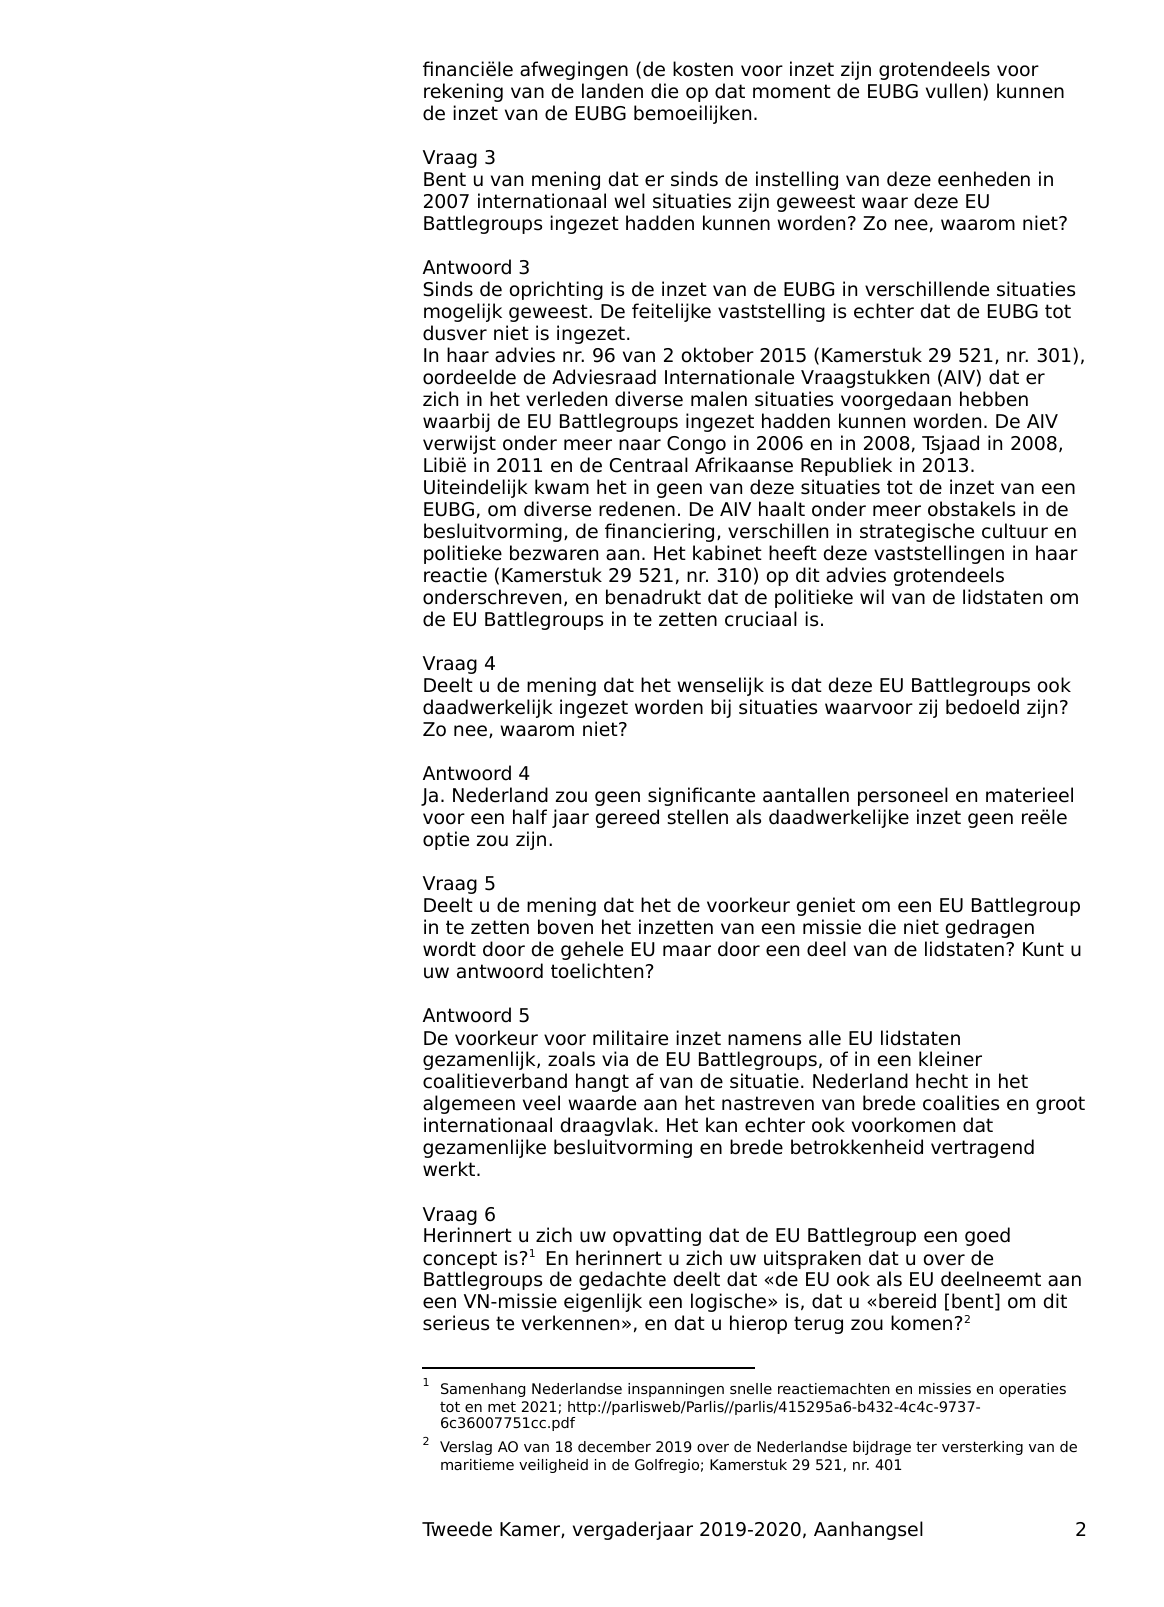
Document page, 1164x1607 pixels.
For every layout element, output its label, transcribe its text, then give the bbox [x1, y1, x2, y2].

text Vraag 3 [422, 147, 1087, 169]
text Ja. Nederland zou geen significante aantallen personeel en materieel voor een half jaar gereed stellen als daadwerkelijke inzet geen reële optie zou zijn. [422, 785, 1087, 851]
text Samenhang Nederlandse inspanningen snelle reactiemachten en missies en operaties tot en met 2021; http://parlisweb/Parlis//parlis/415295a6-b432-4c4c-9737-6c36007751cc.pdf [422, 1377, 1087, 1432]
text Antwoord 4 [422, 763, 1087, 785]
text Deelt u de mening dat het wenselijk is dat deze EU Battlegroups ook daadwerkelijk ingezet worden bij situaties waarvoor zij bedoeld zijn? Zo nee, waarom niet? [422, 675, 1087, 741]
text De voorkeur voor militaire inzet namens alle EU lidstaten gezamenlijk, zoals via de EU Battlegroups, of in een kleiner coalitieverband hangt af van de situatie. Nederland hecht in het algemeen veel waarde aan het nastreven van brede coalities en groot internationaal draagvlak. Het kan echter ook voorkomen dat gezamenlijke besluitvorming en brede betrokkenheid vertragend werkt. [422, 1027, 1087, 1181]
text Antwoord 5 [422, 1005, 1087, 1027]
text financiële afwegingen (de kosten voor inzet zijn grotendeels voor rekening van de landen die op dat moment de EUBG vullen) kunnen de inzet van de EUBG bemoeilijken. [422, 59, 1087, 125]
text Bent u van mening dat er sinds de instelling van deze eenheden in 2007 internationaal wel situaties zijn geweest waar deze EU Battlegroups ingezet hadden kunnen worden? Zo nee, waarom niet? [422, 169, 1087, 235]
text In haar advies nr. 96 van 2 oktober 2015 (Kamerstuk 29 521, nr. 301), oordeelde de Adviesraad Internationale Vraagstukken (AIV) dat er zich in het verleden diverse malen situaties voorgedaan hebben waarbij de EU Battlegroups ingezet hadden kunnen worden. De AIV verwijst onder meer naar Congo in 2006 en in 2008, Tsjaad in 2008, Libië in 2011 en de Centraal Afrikaanse Republiek in 2013. Uiteindelijk kwam het in geen van deze situaties tot de inzet van een EUBG, om diverse redenen. De AIV haalt onder meer obstakels in de besluitvorming, de financiering, verschillen in strategische cultuur en politieke bezwaren aan. Het kabinet heeft deze vaststellingen in haar reactie (Kamerstuk 29 521, nr. 310) op dit advies grotendeels onderschreven, en benadrukt dat de politieke wil van de lidstaten om de EU Battlegroups in te zetten cruciaal is. [422, 345, 1087, 631]
text Deelt u de mening dat het de voorkeur geniet om een EU Battlegroup in te zetten boven het inzetten van een missie die niet gedragen wordt door de gehele EU maar door een deel van de lidstaten? Kunt u uw antwoord toelichten? [422, 895, 1087, 983]
text Herinnert u zich uw opvatting dat de EU Battlegroup een goed concept is? En herinnert u zich uw uitspraken dat u over de Battlegroups de gedachte deelt dat «de EU ook als EU deelneemt aan een VN-missie eigenlijk een logische» is, dat u «bereid [bent] om dit serieus te verkennen», en dat u hierop terug zou komen? [422, 1225, 1087, 1335]
text Vraag 6 [422, 1203, 1087, 1225]
text Verslag AO van 18 december 2019 over de Nederlandse bijdrage ter versterking van de maritieme veiligheid in de Golfregio; Kamerstuk 29 521, nr. 401 [422, 1435, 1087, 1474]
text Sinds de oprichting is de inzet van de EUBG in verschillende situaties mogelijk geweest. De feitelijke vaststelling is echter dat de EUBG tot dusver niet is ingezet. [422, 279, 1087, 345]
text Antwoord 3 [422, 257, 1087, 279]
text Vraag 5 [422, 873, 1087, 895]
text Vraag 4 [422, 653, 1087, 675]
